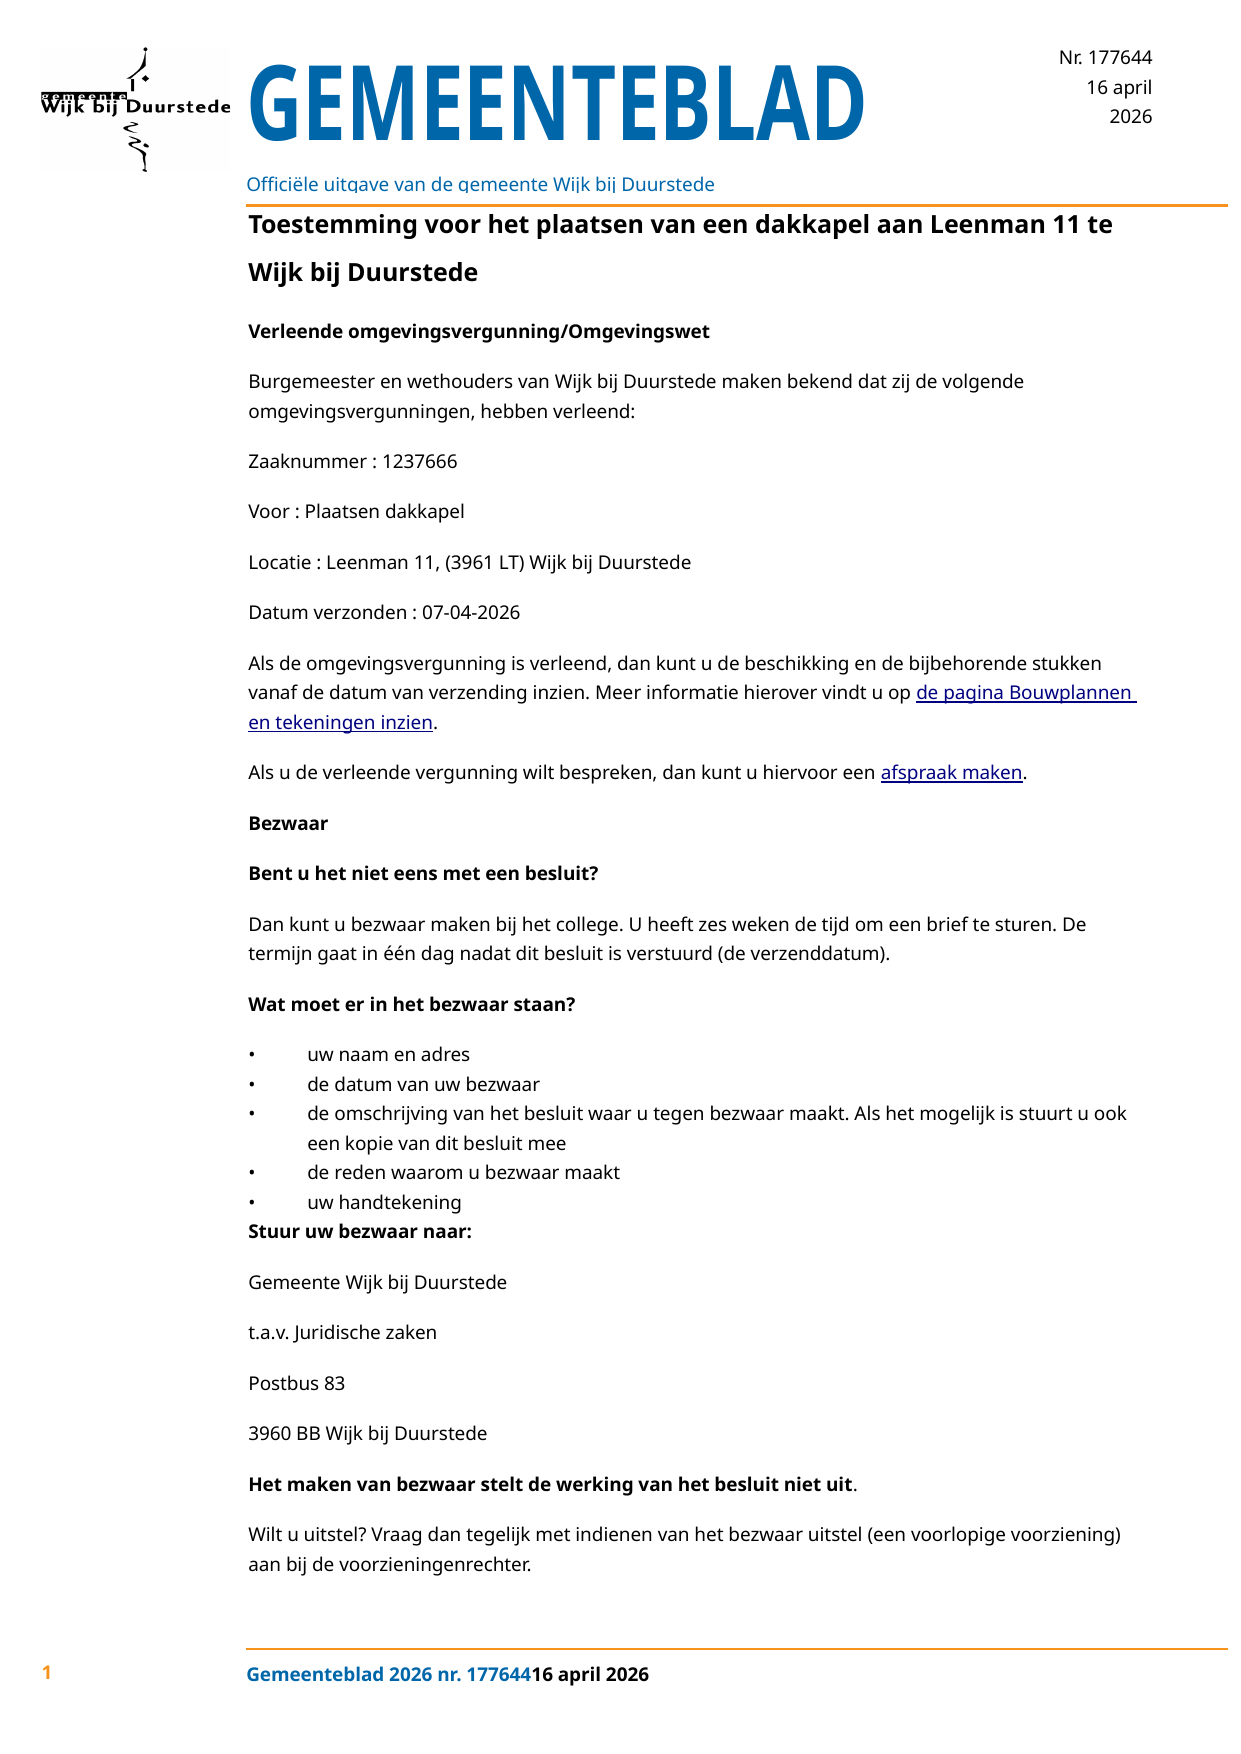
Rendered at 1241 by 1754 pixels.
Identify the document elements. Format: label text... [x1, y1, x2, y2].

text Stuur uw bezwaar naar: [248, 1219, 1152, 1244]
list de reden waarom u bezwaar maakt [248, 1159, 1152, 1185]
text Als de omgevingsvergunning is verleend, dan kunt u de beschikking en de bijbehorende stukken vanaf de datum van verzending inzien. Meer informatie hierover vindt u op de pagina Bouwplannen en tekeningen inzien. [248, 650, 1152, 735]
text Wat moet er in het bezwaar staan? [248, 991, 1152, 1017]
list de datum van uw bezwaar [248, 1071, 1152, 1097]
picture [41, 47, 231, 172]
text Voor : Plaatsen dakkapel [248, 499, 1152, 524]
text Zaaknummer : 1237666 [248, 448, 1152, 474]
text Postbus 83 [248, 1370, 1152, 1396]
text Bent u het niet eens met een besluit? [248, 860, 1152, 886]
list de omschrijving van het besluit waar u tegen bezwaar maakt. Als het mogelijk is stuurt u ook een kopie van dit besluit mee [248, 1100, 1152, 1156]
text Als u de verleende vergunning wilt bespreken, dan kunt u hiervoor een afspraak maken. [248, 759, 1152, 785]
list uw naam en adres [248, 1041, 1152, 1067]
text Toestemming voor het plaatsen van een dakkapel aan Leenman 11 te Wijk bij Duurstede [248, 207, 1152, 288]
text Verleende omgevingsvergunning/Omgevingswet [248, 318, 1152, 344]
text Bezwaar [248, 810, 1152, 836]
text Burgemeester en wethouders van Wijk bij Duurstede maken bekend dat zij de volgende omgevingsvergunningen, hebben verleend: [248, 368, 1152, 424]
text Het maken van bezwaar stelt de werking van het besluit niet uit. [248, 1471, 1152, 1497]
text Locatie : Leenman 11, (3961 LT) Wijk bij Duurstede [248, 549, 1152, 575]
text Wilt u uitstel? Vraag dan tegelijk met indienen van het bezwaar uitstel (een voorlopige voorziening) aan bij de voorzieningenrechter. [248, 1521, 1152, 1577]
text Gemeente Wijk bij Duurstede [248, 1269, 1152, 1295]
text Datum verzonden : 07-04-2026 [248, 599, 1152, 625]
list uw handtekening [248, 1189, 1152, 1215]
text 3960 BB Wijk bij Duurstede [248, 1420, 1152, 1446]
text Dan kunt u bezwaar maken bij het college. U heeft zes weken de tijd om een brief te sturen. De termijn gaat in één dag nadat dit besluit is verstuurd (de verzenddatum). [248, 911, 1152, 966]
text t.a.v. Juridische zaken [248, 1319, 1152, 1345]
